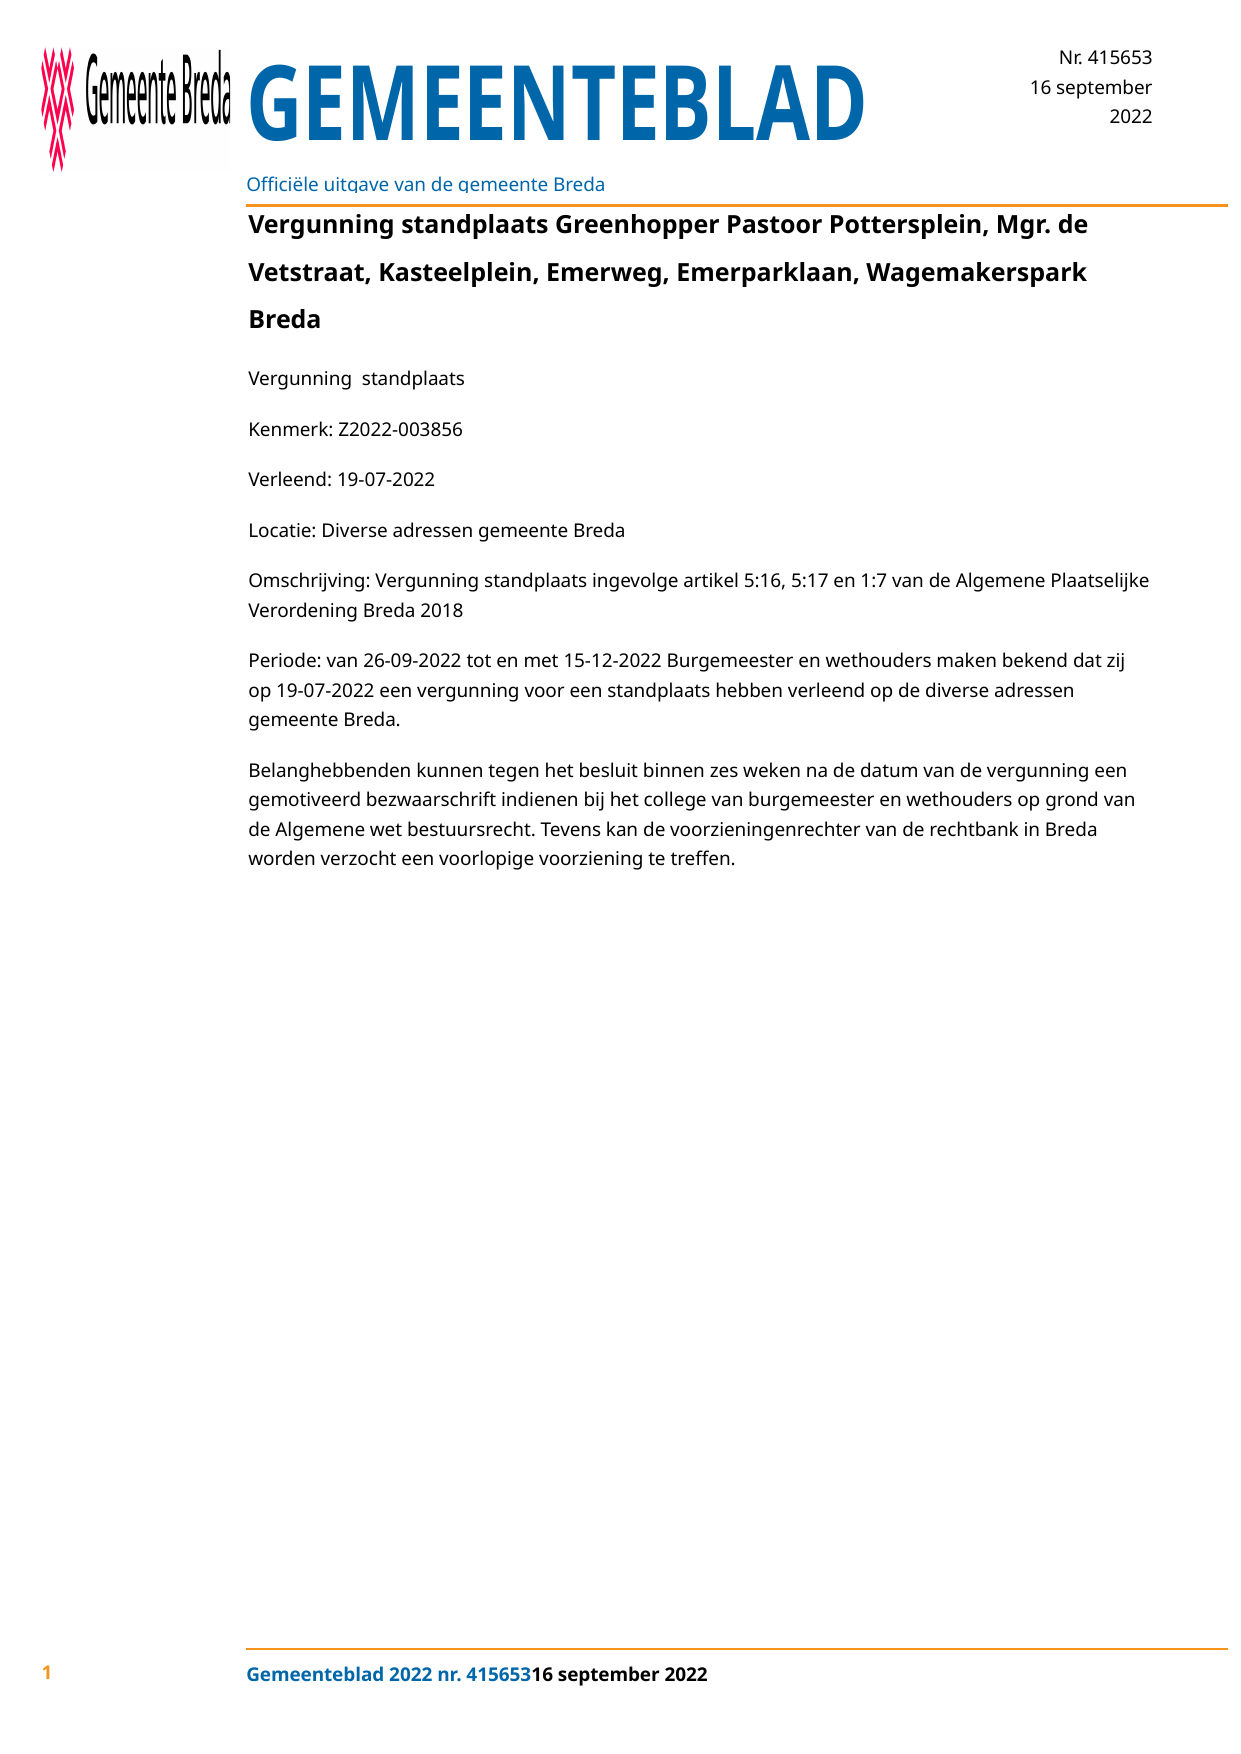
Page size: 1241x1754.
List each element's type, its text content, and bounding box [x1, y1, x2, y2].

text Verleend: 19-07-2022 [248, 466, 1152, 492]
text Vergunning standplaats [248, 366, 1152, 391]
text Vergunning standplaats Greenhopper Pastoor Pottersplein, Mgr. de Vetstraat, Kasteelplein, Emerweg, Emerparklaan, Wagemakerspark Breda [248, 207, 1152, 336]
text Omschrijving: Vergunning standplaats ingevolge artikel 5:16, 5:17 en 1:7 van de Algemene Plaatselijke Verordening Breda 2018 [248, 567, 1152, 622]
text Locatie: Diverse adressen gemeente Breda [248, 517, 1152, 542]
text Kenmerk: Z2022-003856 [248, 416, 1152, 442]
text Periode: van 26-09-2022 tot en met 15-12-2022 Burgemeester en wethouders maken bekend dat zij op 19-07-2022 een vergunning voor een standplaats hebben verleend op de diverse adressen gemeente Breda. [248, 647, 1152, 732]
picture [41, 47, 231, 172]
text Belanghebbenden kunnen tegen het besluit binnen zes weken na de datum van de vergunning een gemotiveerd bezwaarschrift indienen bij het college van burgemeester en wethouders op grond van de Algemene wet bestuursrecht. Tevens kan de voorzieningenrechter van de rechtbank in Breda worden verzocht een voorlopige voorziening te treffen. [248, 757, 1152, 871]
